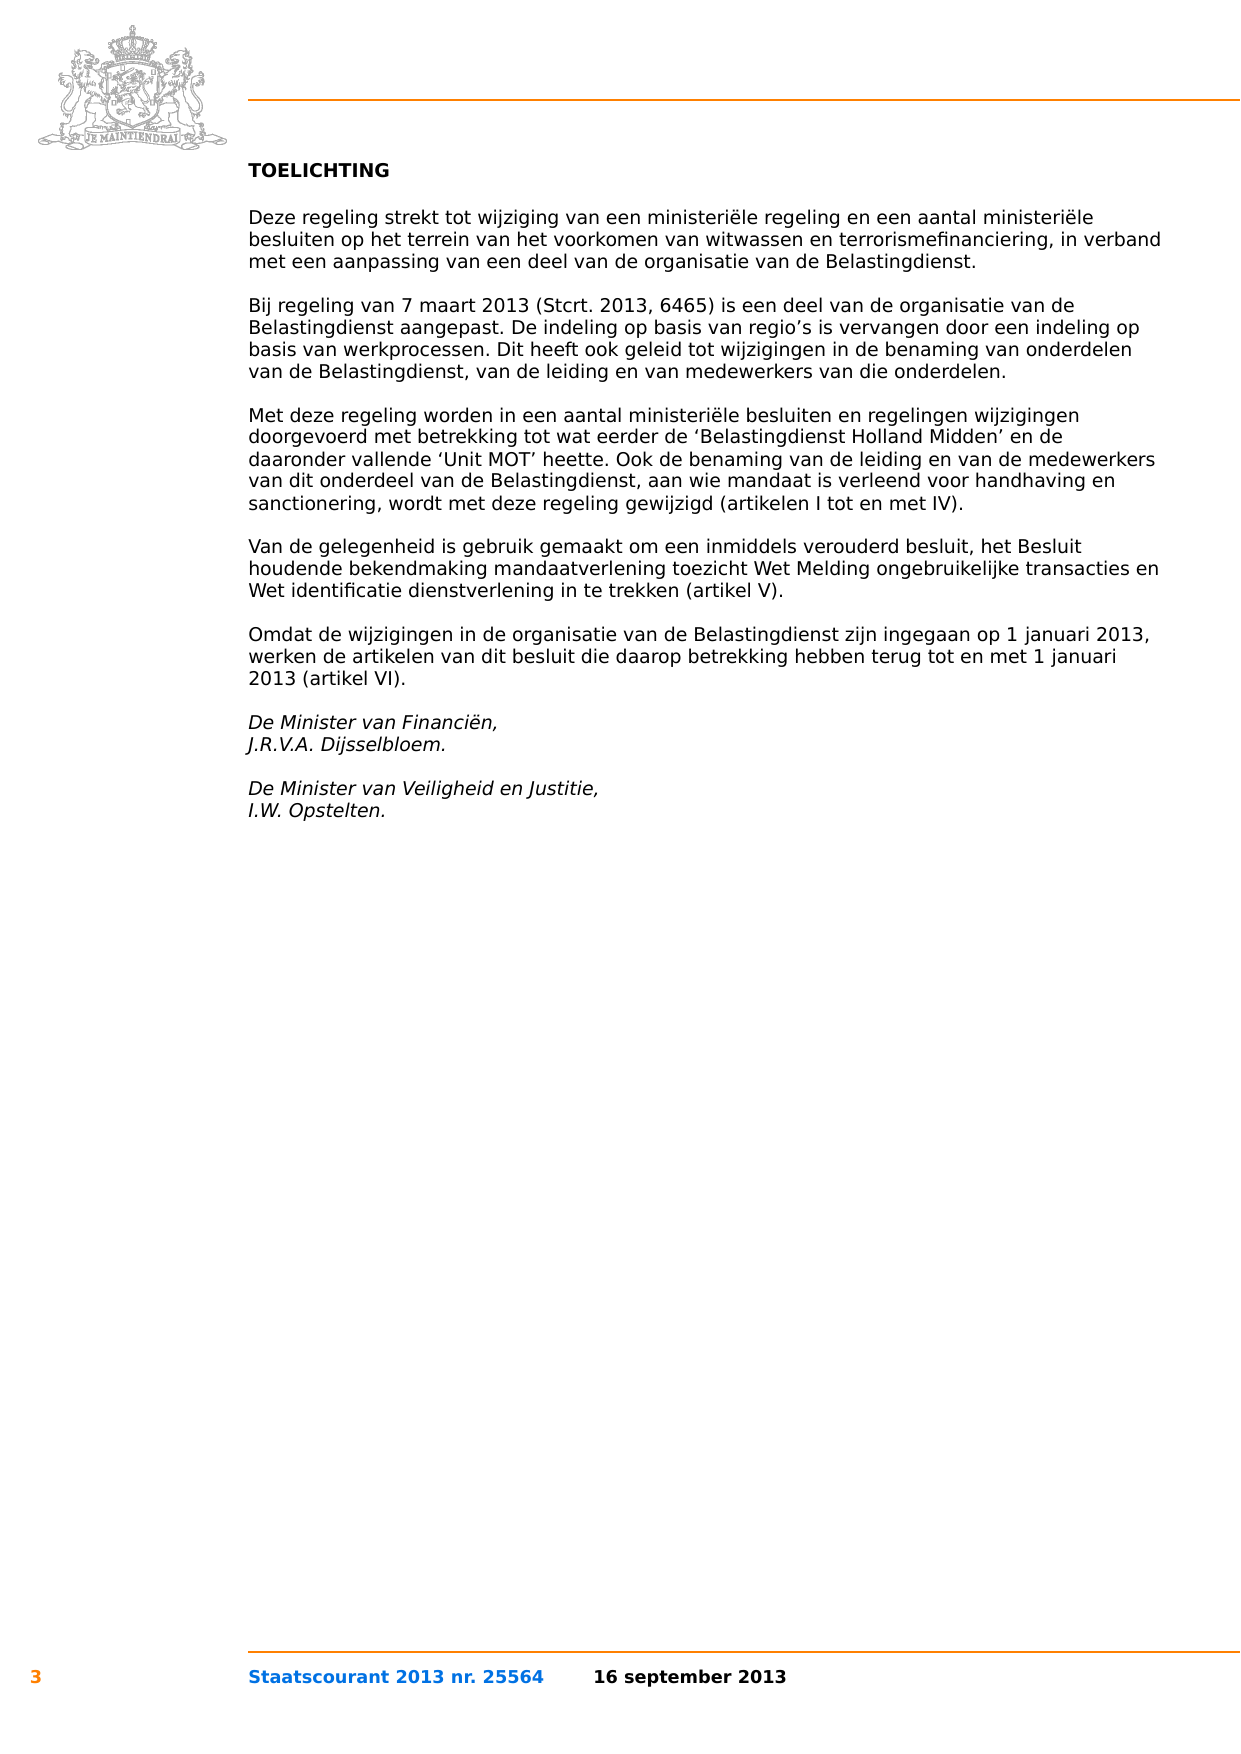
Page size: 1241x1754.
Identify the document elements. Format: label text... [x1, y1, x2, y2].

text Met deze regeling worden in een aantal ministeriële besluiten en regelingen wijzigingen doorgevoerd met betrekking tot wat eerder de ‘Belastingdienst Holland Midden’ en de daaronder vallende ‘Unit MOT’ heette. Ook de benaming van de leiding en van de medewerkers van dit onderdeel van de Belastingdienst, aan wie mandaat is verleend voor handhaving en sanctionering, wordt met deze regeling gewijzigd (artikelen I tot en met IV). [248, 404, 1163, 514]
text Van de gelegenheid is gebruik gemaakt om een inmiddels verouderd besluit, het Besluit houdende bekendmaking mandaatverlening toezicht Wet Melding ongebruikelijke transacties en Wet identificatie dienstverlening in te trekken (artikel V). [248, 536, 1163, 602]
picture [38, 25, 227, 150]
text De Minister van Financiën, J.R.V.A. Dijsselbloem. [248, 712, 1163, 756]
text Deze regeling strekt tot wijziging van een ministeriële regeling en een aantal ministeriële besluiten op het terrein van het voorkomen van witwassen en terrorismefinanciering, in verband met een aanpassing van een deel van de organisatie van de Belastingdienst. [248, 207, 1163, 273]
subtitle TOELICHTING [248, 160, 1163, 182]
text Bij regeling van 7 maart 2013 (Stcrt. 2013, 6465) is een deel van de organisatie van de Belastingdienst aangepast. De indeling op basis van regio’s is vervangen door een indeling op basis van werkprocessen. Dit heeft ook geleid tot wijzigingen in de benaming van onderdelen van de Belastingdienst, van de leiding en van medewerkers van die onderdelen. [248, 295, 1163, 383]
text Omdat de wijzigingen in de organisatie van de Belastingdienst zijn ingegaan op 1 januari 2013, werken de artikelen van dit besluit die daarop betrekking hebben terug tot en met 1 januari 2013 (artikel VI). [248, 624, 1163, 690]
text De Minister van Veiligheid en Justitie, I.W. Opstelten. [248, 778, 1163, 822]
